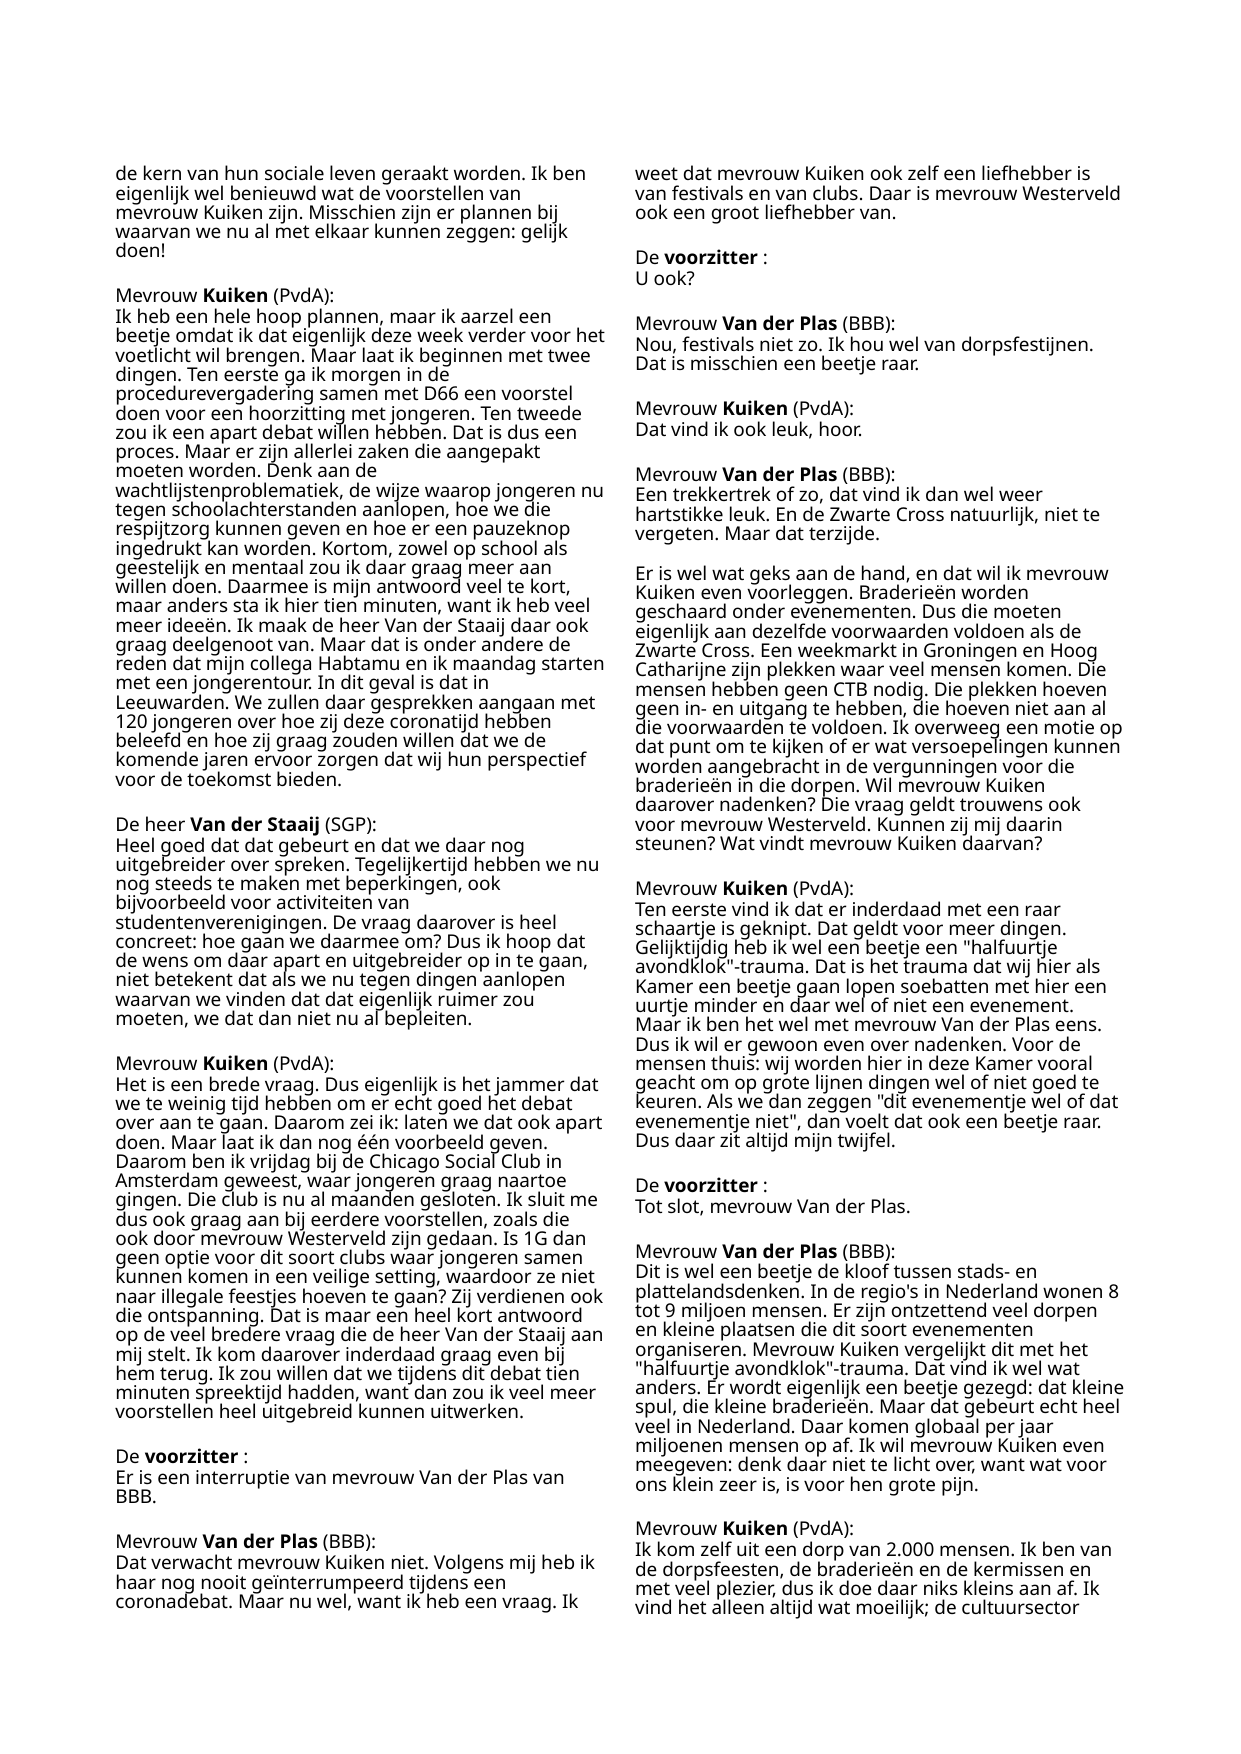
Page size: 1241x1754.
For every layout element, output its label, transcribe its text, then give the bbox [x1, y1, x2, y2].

text Mevrouw Van der Plas (BBB): [635, 310, 1125, 336]
text Mevrouw Kuiken (PvdA): [635, 395, 1125, 421]
text Ik heb een hele hoop plannen, maar ik aarzel een beetje omdat ik dat eigenlijk deze week verder voor het voetlicht wil brengen. Maar laat ik beginnen met twee dingen. Ten eerste ga ik morgen in de procedurevergadering samen met D66 een voorstel doen voor een hoorzitting met jongeren. Ten tweede zou ik een apart debat willen hebben. Dat is dus een proces. Maar er zijn allerlei zaken die aangepakt moeten worden. Denk aan de wachtlijstenproblematiek, de wijze waarop jongeren nu tegen schoolachterstanden aanlopen, hoe we die respijtzorg kunnen geven en hoe er een pauzeknop ingedrukt kan worden. Kortom, zowel op school als geestelijk en mentaal zou ik daar graag meer aan willen doen. Daarmee is mijn antwoord veel te kort, maar anders sta ik hier tien minuten, want ik heb veel meer ideeën. Ik maak de heer Van der Staaij daar ook graag deelgenoot van. Maar dat is onder andere de reden dat mijn collega Habtamu en ik maandag starten met een jongerentour. In dit geval is dat in Leeuwarden. We zullen daar gesprekken aangaan met 120 jongeren over hoe zij deze coronatijd hebben beleefd en hoe zij graag zouden willen dat we de komende jaren ervoor zorgen dat wij hun perspectief voor de toekomst bieden. [115, 308, 605, 790]
text De voorzitter : [635, 244, 1125, 270]
text Dat verwacht mevrouw Kuiken niet. Volgens mij heb ik haar nog nooit geïnterrumpeerd tijdens een coronadebat. Maar nu wel, want ik heb een vraag. Ik [115, 1554, 605, 1612]
text Heel goed dat dat gebeurt en dat we daar nog uitgebreider over spreken. Tegelijkertijd hebben we nu nog steeds te maken met beperkingen, ook bijvoorbeeld voor activiteiten van studentenverenigingen. De vraag daarover is heel concreet: hoe gaan we daarmee om? Dus ik hoop dat de wens om daar apart en uitgebreider op in te gaan, niet betekent dat als we nu tegen dingen aanlopen waarvan we vinden dat dat eigenlijk ruimer zou moeten, we dat dan niet nu al bepleiten. [115, 837, 605, 1029]
text Ik kom zelf uit een dorp van 2.000 mensen. Ik ben van de dorpsfeesten, de braderieën en de kermissen en met veel plezier, dus ik doe daar niks kleins aan af. Ik vind het alleen altijd wat moeilijk; de cultuursector [635, 1541, 1125, 1618]
text Ten eerste vind ik dat er inderdaad met een raar schaartje is geknipt. Dat geldt voor meer dingen. Gelijktijdig heb ik wel een beetje een "halfuurtje avondklok"-trauma. Dat is het trauma dat wij hier als Kamer een beetje gaan lopen soebatten met hier een uurtje minder en daar wel of niet een evenement. Maar ik ben het wel met mevrouw Van der Plas eens. Dus ik wil er gewoon even over nadenken. Voor de mensen thuis: wij worden hier in deze Kamer vooral geacht om op grote lijnen dingen wel of niet goed te keuren. Als we dan zeggen "dit evenementje wel of dat evenementje niet", dan voelt dat ook een beetje raar. Dus daar zit altijd mijn twijfel. [635, 901, 1125, 1151]
text Mevrouw Kuiken (PvdA): [635, 1516, 1125, 1541]
text Een trekkertrek of zo, dat vind ik dan wel weer hartstikke leuk. En de Zwarte Cross natuurlijk, niet te vergeten. Maar dat terzijde. [635, 486, 1125, 544]
text De heer Van der Staaij (SGP): [115, 811, 605, 837]
text weet dat mevrouw Kuiken ook zelf een liefhebber is van festivals en van clubs. Daar is mevrouw Westerveld ook een groot liefhebber van. [635, 165, 1125, 223]
text De voorzitter : [115, 1443, 605, 1469]
text Dat vind ik ook leuk, hoor. [635, 421, 1125, 440]
text Mevrouw Kuiken (PvdA): [115, 1050, 605, 1076]
text Het is een brede vraag. Dus eigenlijk is het jammer dat we te weinig tijd hebben om er echt goed het debat over aan te gaan. Daarom zei ik: laten we dat ook apart doen. Maar laat ik dan nog één voorbeeld geven. Daarom ben ik vrijdag bij de Chicago Social Club in Amsterdam geweest, waar jongeren graag naartoe gingen. Die club is nu al maanden gesloten. Ik sluit me dus ook graag aan bij eerdere voorstellen, zoals die ook door mevrouw Westerveld zijn gedaan. Is 1G dan geen optie voor dit soort clubs waar jongeren samen kunnen komen in een veilige setting, waardoor ze niet naar illegale feestjes hoeven te gaan? Zij verdienen ook die ontspanning. Dat is maar een heel kort antwoord op de veel bredere vraag die de heer Van der Staaij aan mij stelt. Ik kom daarover inderdaad graag even bij hem terug. Ik zou willen dat we tijdens dit debat tien minuten spreektijd hadden, want dan zou ik veel meer voorstellen heel uitgebreid kunnen uitwerken. [115, 1076, 605, 1423]
text U ook? [635, 270, 1125, 289]
text Mevrouw Kuiken (PvdA): [115, 282, 605, 308]
text Tot slot, mevrouw Van der Plas. [635, 1198, 1125, 1217]
text Er is wel wat geks aan de hand, en dat wil ik mevrouw Kuiken even voorleggen. Braderieën worden geschaard onder evenementen. Dus die moeten eigenlijk aan dezelfde voorwaarden voldoen als de Zwarte Cross. Een weekmarkt in Groningen en Hoog Catharijne zijn plekken waar veel mensen komen. Die mensen hebben geen CTB nodig. Die plekken hoeven geen in- en uitgang te hebben, die hoeven niet aan al die voorwaarden te voldoen. Ik overweeg een motie op dat punt om te kijken of er wat versoepelingen kunnen worden aangebracht in de vergunningen voor die braderieën in die dorpen. Wil mevrouw Kuiken daarover nadenken? Die vraag geldt trouwens ook voor mevrouw Westerveld. Kunnen zij mij daarin steunen? Wat vindt mevrouw Kuiken daarvan? [635, 565, 1125, 854]
text Mevrouw Van der Plas (BBB): [635, 461, 1125, 486]
text De voorzitter : [635, 1172, 1125, 1198]
text Nou, festivals niet zo. Ik hou wel van dorpsfestijnen. Dat is misschien een beetje raar. [635, 336, 1125, 374]
text de kern van hun sociale leven geraakt worden. Ik ben eigenlijk wel benieuwd wat de voorstellen van mevrouw Kuiken zijn. Misschien zijn er plannen bij waarvan we nu al met elkaar kunnen zeggen: gelijk doen! [115, 165, 605, 262]
text Er is een interruptie van mevrouw Van der Plas van BBB. [115, 1469, 605, 1508]
text Mevrouw Kuiken (PvdA): [635, 875, 1125, 901]
text Dit is wel een beetje de kloof tussen stads- en plattelandsdenken. In de regio's in Nederland wonen 8 tot 9 miljoen mensen. Er zijn ontzettend veel dorpen en kleine plaatsen die dit soort evenementen organiseren. Mevrouw Kuiken vergelijkt dit met het "halfuurtje avondklok"-trauma. Dat vind ik wel wat anders. Er wordt eigenlijk een beetje gezegd: dat kleine spul, die kleine braderieën. Maar dat gebeurt echt heel veel in Nederland. Daar komen globaal per jaar miljoenen mensen op af. Ik wil mevrouw Kuiken even meegeven: denk daar niet te licht over, want wat voor ons klein zeer is, is voor hen grote pijn. [635, 1263, 1125, 1495]
text Mevrouw Van der Plas (BBB): [635, 1238, 1125, 1263]
text Mevrouw Van der Plas (BBB): [115, 1529, 605, 1554]
